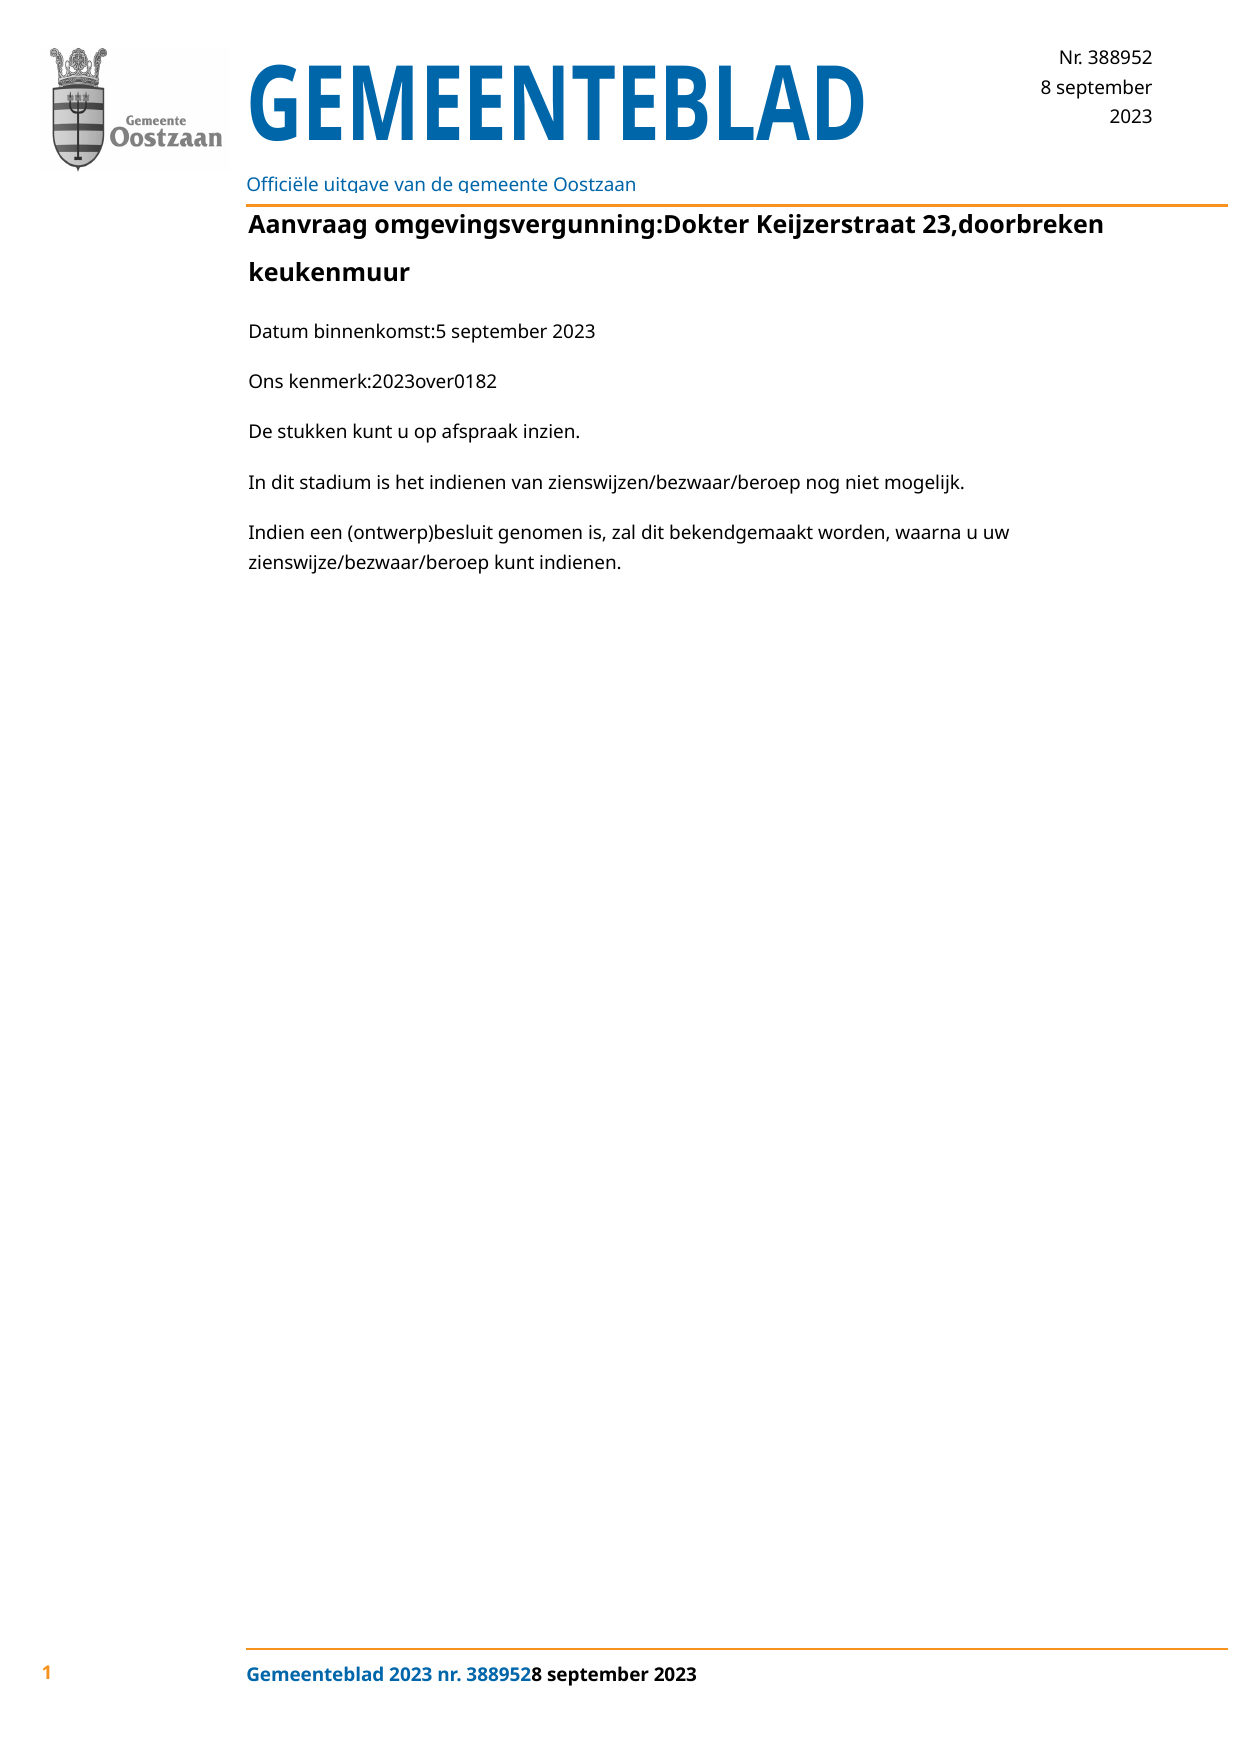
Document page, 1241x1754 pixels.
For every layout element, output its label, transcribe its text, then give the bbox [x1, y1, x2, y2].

text Aanvraag omgevingsvergunning:Dokter Keijzerstraat 23,doorbreken keukenmuur [248, 207, 1152, 288]
picture [41, 47, 231, 172]
text Datum binnenkomst:5 september 2023 [248, 318, 1152, 344]
text De stukken kunt u op afspraak inzien. [248, 419, 1152, 444]
text Indien een (ontwerp)besluit genomen is, zal dit bekendgemaakt worden, waarna u uw zienswijze/bezwaar/beroep kunt indienen. [248, 519, 1152, 575]
text Ons kenmerk:2023over0182 [248, 368, 1152, 394]
text In dit stadium is het indienen van zienswijzen/bezwaar/beroep nog niet mogelijk. [248, 469, 1152, 495]
